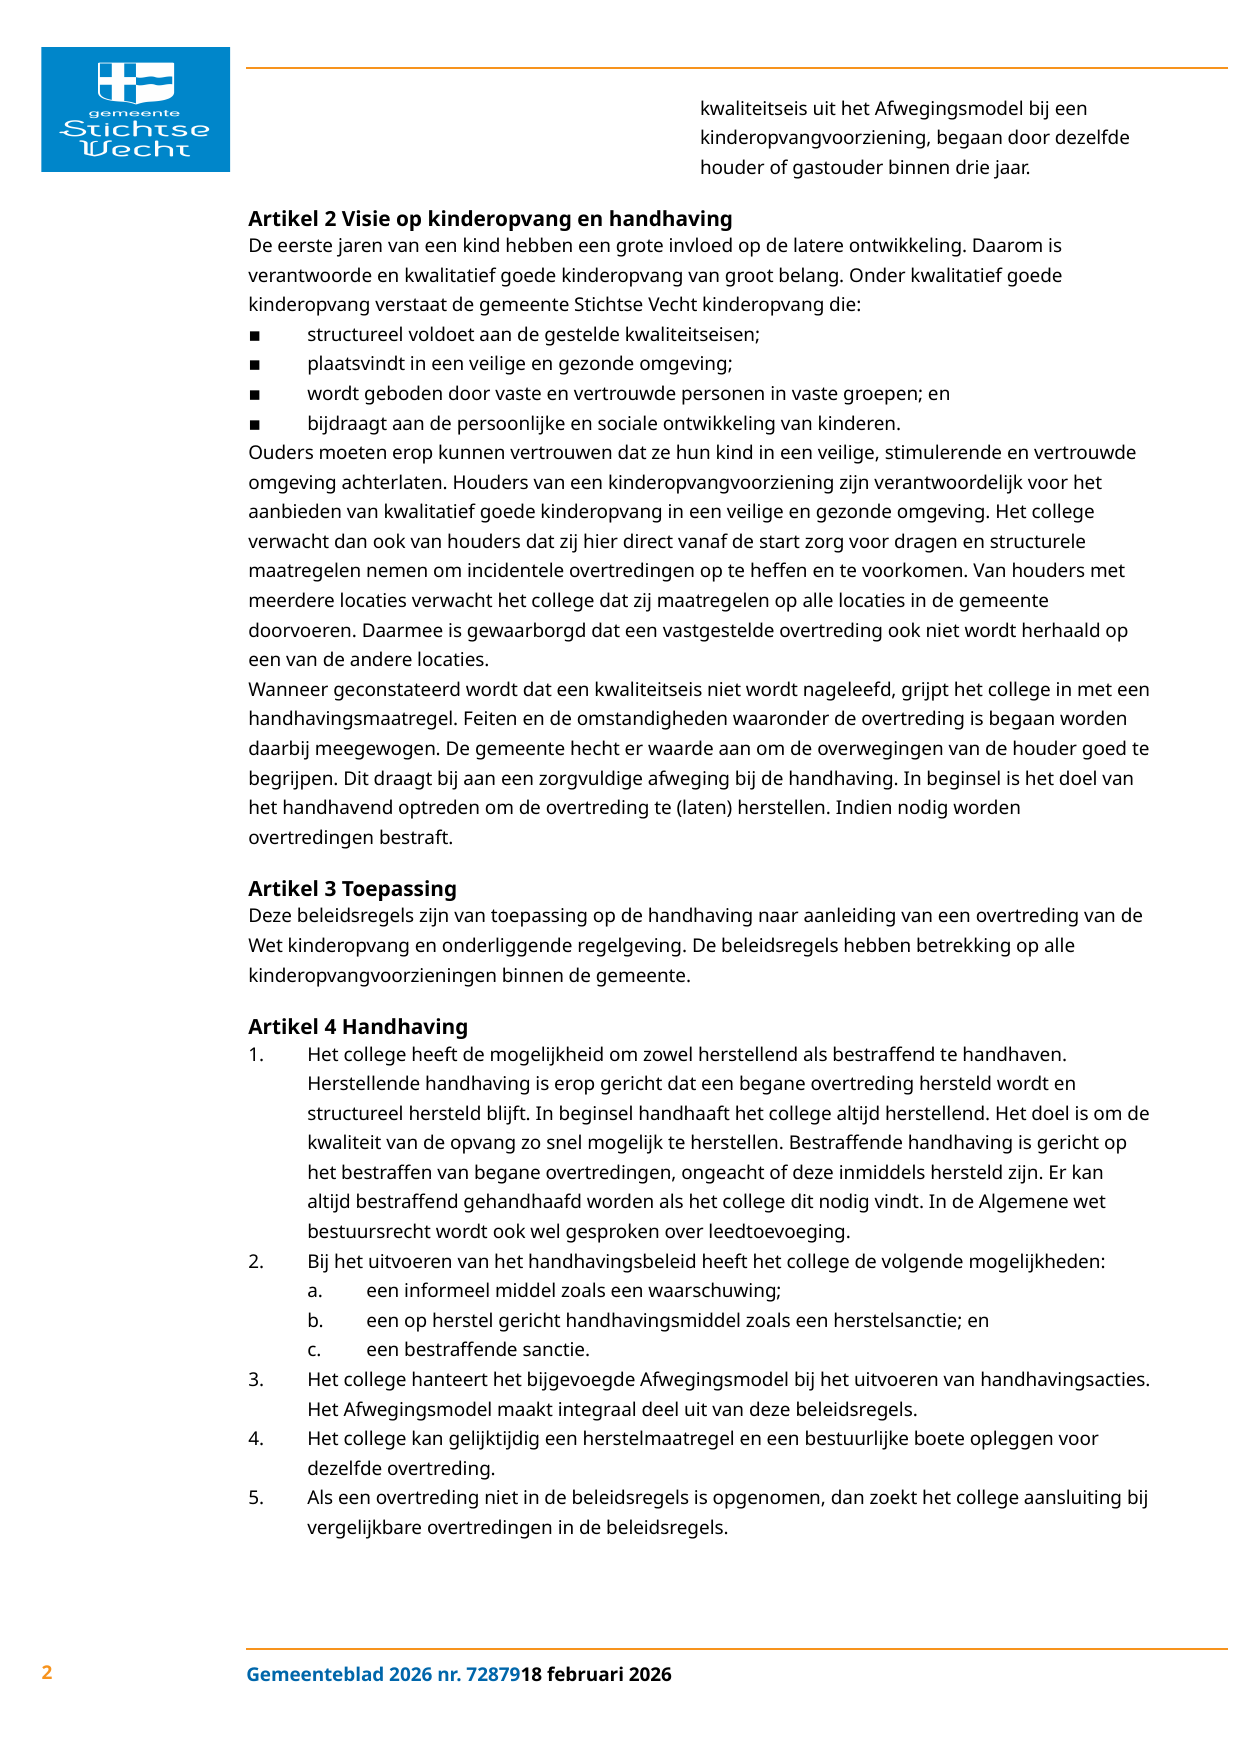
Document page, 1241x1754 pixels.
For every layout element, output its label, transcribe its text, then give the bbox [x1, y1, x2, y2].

table_cell [248, 95, 700, 180]
picture [99, 63, 135, 101]
list Als een overtreding niet in de beleidsregels is opgenomen, dan zoekt het college aansluiting bij vergelijkbare overtredingen in de beleidsregels. [248, 1484, 1152, 1540]
list Het college hanteert het bijgevoegde Afwegingsmodel bij het uitvoeren van handhavingsacties. Het Afwegingsmodel maakt integraal deel uit van deze beleidsregels. [248, 1366, 1152, 1421]
list een op herstel gericht handhavingsmiddel zoals een herstelsanctie; en [307, 1307, 1152, 1333]
text De eerste jaren van een kind hebben een grote invloed op de latere ontwikkeling. Daarom is verantwoorde en kwalitatief goede kinderopvang van groot belang. Onder kwalitatief goede kinderopvang verstaat de gemeente Stichtse Vecht kinderopvang die: [248, 232, 1152, 317]
list wordt geboden door vaste en vertrouwde personen in vaste groepen; en [248, 380, 1152, 406]
list structureel voldoet aan de gestelde kwaliteitseisen; [248, 321, 1152, 347]
text Artikel 3 Toepassing [248, 874, 1152, 903]
list een informeel middel zoals een waarschuwing; [307, 1277, 1152, 1303]
list Bij het uitvoeren van het handhavingsbeleid heeft het college de volgende mogelijkheden: [248, 1248, 1152, 1273]
text Artikel 2 Visie op kinderopvang en handhaving [248, 204, 1152, 232]
text Ouders moeten erop kunnen vertrouwen dat ze hun kind in een veilige, stimulerende en vertrouwde omgeving achterlaten. Houders van een kinderopvangvoorziening zijn verantwoordelijk voor het aanbieden van kwalitatief goede kinderopvang in een veilige en gezonde omgeving. Het college verwacht dan ook van houders dat zij hier direct vanaf de start zorg voor dragen en structurele maatregelen nemen om incidentele overtredingen op te heffen en te voorkomen. Van houders met meerdere locaties verwacht het college dat zij maatregelen op alle locaties in de gemeente doorvoeren. Daarmee is gewaarborgd dat een vastgestelde overtreding ook niet wordt herhaald op een van de andere locaties. [248, 439, 1152, 672]
list Het college kan gelijktijdig een herstelmaatregel en een bestuurlijke boete opleggen voor dezelfde overtreding. [248, 1425, 1152, 1481]
list een bestraffende sanctie. [307, 1337, 1152, 1362]
text Artikel 4 Handhaving [248, 1012, 1152, 1041]
text Deze beleidsregels zijn van toepassing op de handhaving naar aanleiding van een overtreding van de Wet kinderopvang en onderliggende regelgeving. De beleidsregels hebben betrekking op alle kinderopvangvoorzieningen binnen de gemeente. [248, 903, 1152, 988]
table_cell kwaliteitseis uit het Afwegingsmodel bij een kinderopvangvoorziening, begaan door dezelfde houder of gastouder binnen drie jaar. [700, 95, 1152, 180]
list plaatsvindt in een veilige en gezonde omgeving; [248, 351, 1152, 376]
list bijdraagt aan de persoonlijke en sociale ontwikkeling van kinderen. [248, 410, 1152, 435]
picture [137, 63, 174, 103]
list Het college heeft de mogelijkheid om zowel herstellend als bestraffend te handhaven. Herstellende handhaving is erop gericht dat een begane overtreding hersteld wordt en structureel hersteld blijft. In beginsel handhaaft het college altijd herstellend. Het doel is om de kwaliteit van de opvang zo snel mogelijk te herstellen. Bestraffende handhaving is gericht op het bestraffen van begane overtredingen, ongeacht of deze inmiddels hersteld zijn. Er kan altijd bestraffend gehandhaafd worden als het college dit nodig vindt. In de Algemene wet bestuursrecht wordt ook wel gesproken over leedtoevoeging. [248, 1041, 1152, 1244]
text Wanneer geconstateerd wordt dat een kwaliteitseis niet wordt nageleefd, grijpt het college in met een handhavingsmaatregel. Feiten en de omstandigheden waaronder de overtreding is begaan worden daarbij meegewogen. De gemeente hecht er waarde aan om de overwegingen van de houder goed te begrijpen. Dit draagt bij aan een zorgvuldige afweging bij de handhaving. In beginsel is het doel van het handhavend optreden om de overtreding te (laten) herstellen. Indien nodig worden overtredingen bestraft. [248, 676, 1152, 849]
